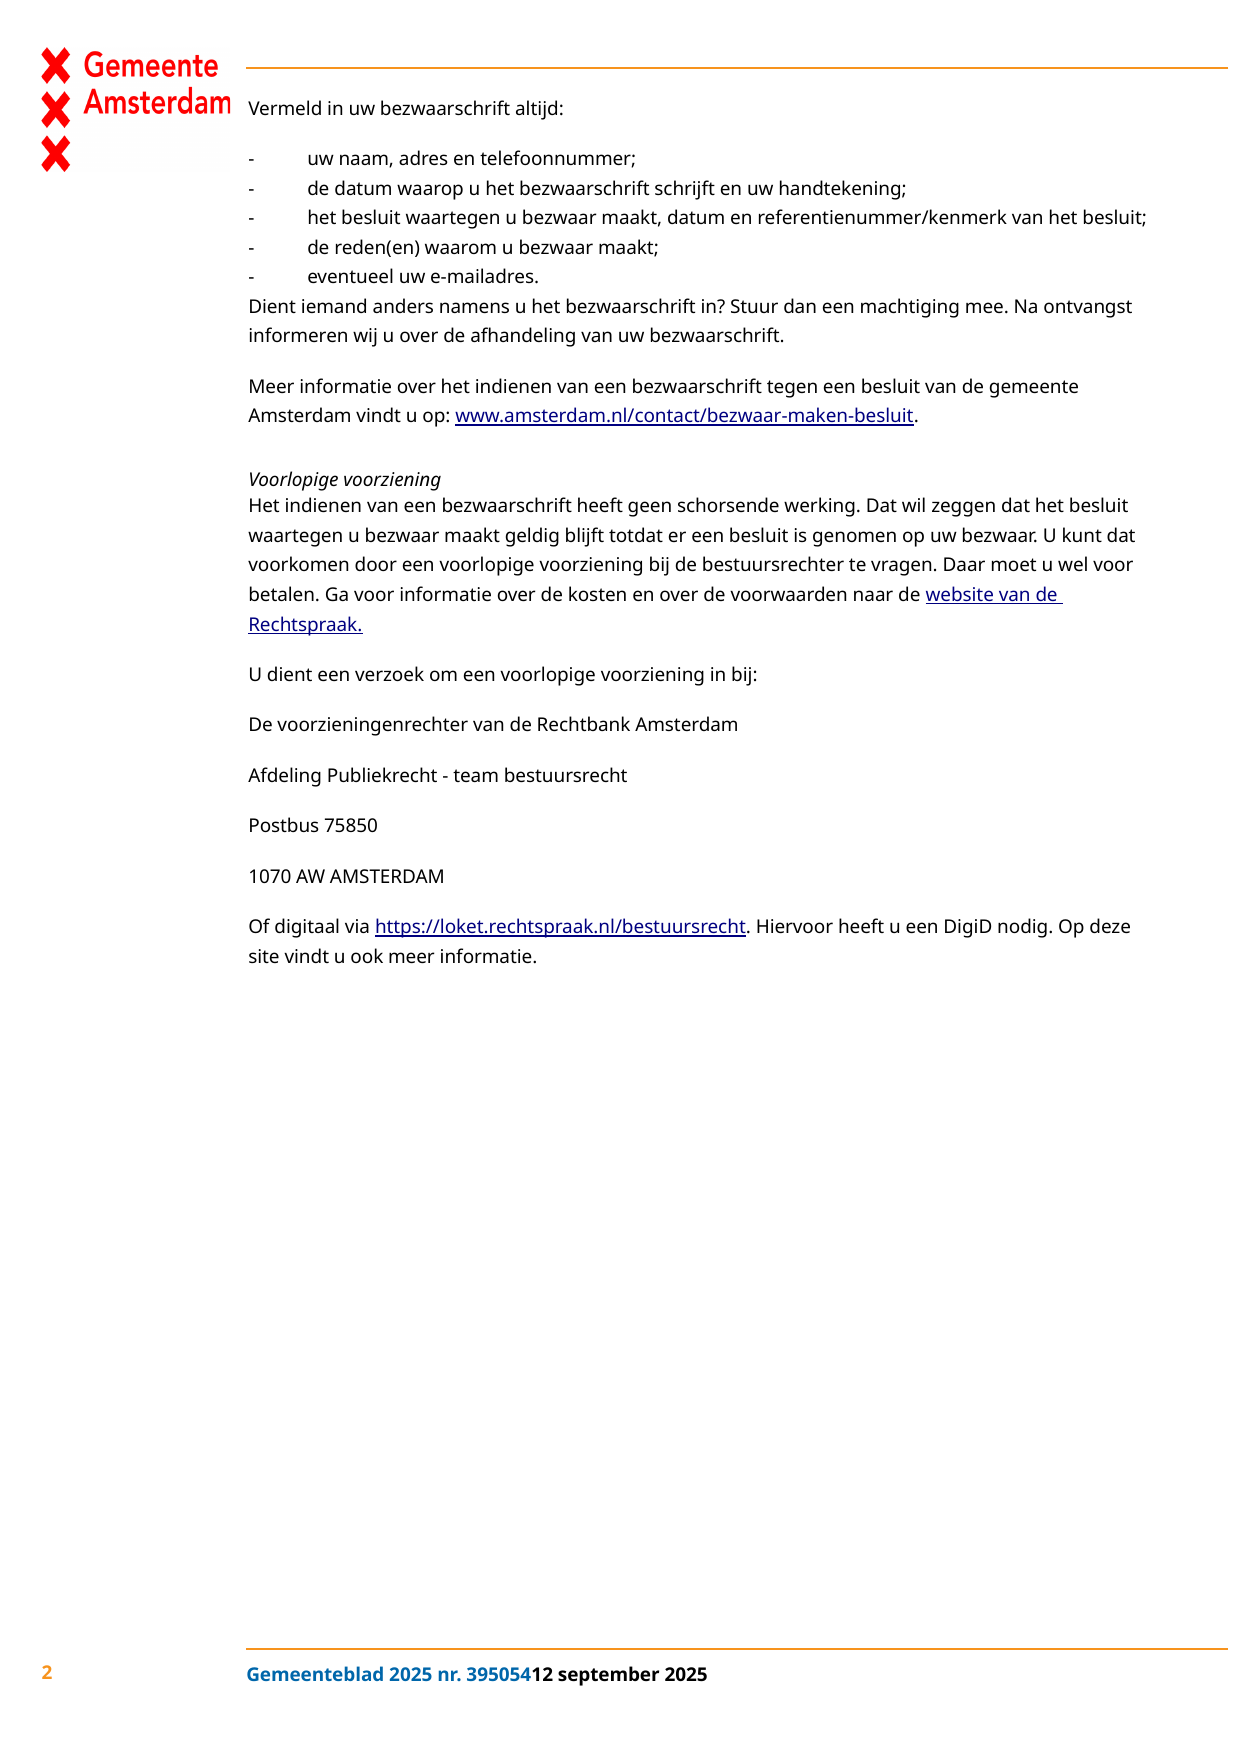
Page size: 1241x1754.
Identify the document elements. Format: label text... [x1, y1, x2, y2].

text 1070 AW AMSTERDAM [248, 863, 1152, 888]
text Of digitaal via https://loket.rechtspraak.nl/bestuursrecht. Hiervoor heeft u een DigiD nodig. Op deze site vindt u ook meer informatie. [248, 913, 1152, 968]
text Meer informatie over het indienen van een bezwaarschrift tegen een besluit van de gemeente Amsterdam vindt u op: www.amsterdam.nl/contact/bezwaar-maken-besluit. [248, 373, 1152, 428]
text Afdeling Publiekrecht - team bestuursrecht [248, 762, 1152, 788]
text De voorzieningenrechter van de Rechtbank Amsterdam [248, 712, 1152, 737]
list uw naam, adres en telefoonnummer; [248, 145, 1152, 171]
list het besluit waartegen u bezwaar maakt, datum en referentienummer/kenmerk van het besluit; [248, 204, 1152, 230]
text Dient iemand anders namens u het bezwaarschrift in? Stuur dan een machtiging mee. Na ontvangst informeren wij u over de afhandeling van uw bezwaarschrift. [248, 293, 1152, 348]
list eventueel uw e-mailadres. [248, 263, 1152, 289]
text Postbus 75850 [248, 812, 1152, 838]
text U dient een verzoek om een voorlopige voorziening in bij: [248, 661, 1152, 687]
text Het indienen van een bezwaarschrift heeft geen schorsende werking. Dat wil zeggen dat het besluit waartegen u bezwaar maakt geldig blijft totdat er een besluit is genomen op uw bezwaar. U kunt dat voorkomen door een voorlopige voorziening bij de bestuursrechter te vragen. Daar moet u wel voor betalen. Ga voor informatie over de kosten en over de voorwaarden naar de website van de Rechtspraak. [248, 492, 1152, 636]
list de reden(en) waarom u bezwaar maakt; [248, 234, 1152, 260]
picture [41, 47, 231, 172]
text Voorlopige voorziening [248, 467, 1152, 492]
list de datum waarop u het bezwaarschrift schrijft en uw handtekening; [248, 175, 1152, 201]
text Vermeld in uw bezwaarschrift altijd: [248, 95, 1152, 121]
